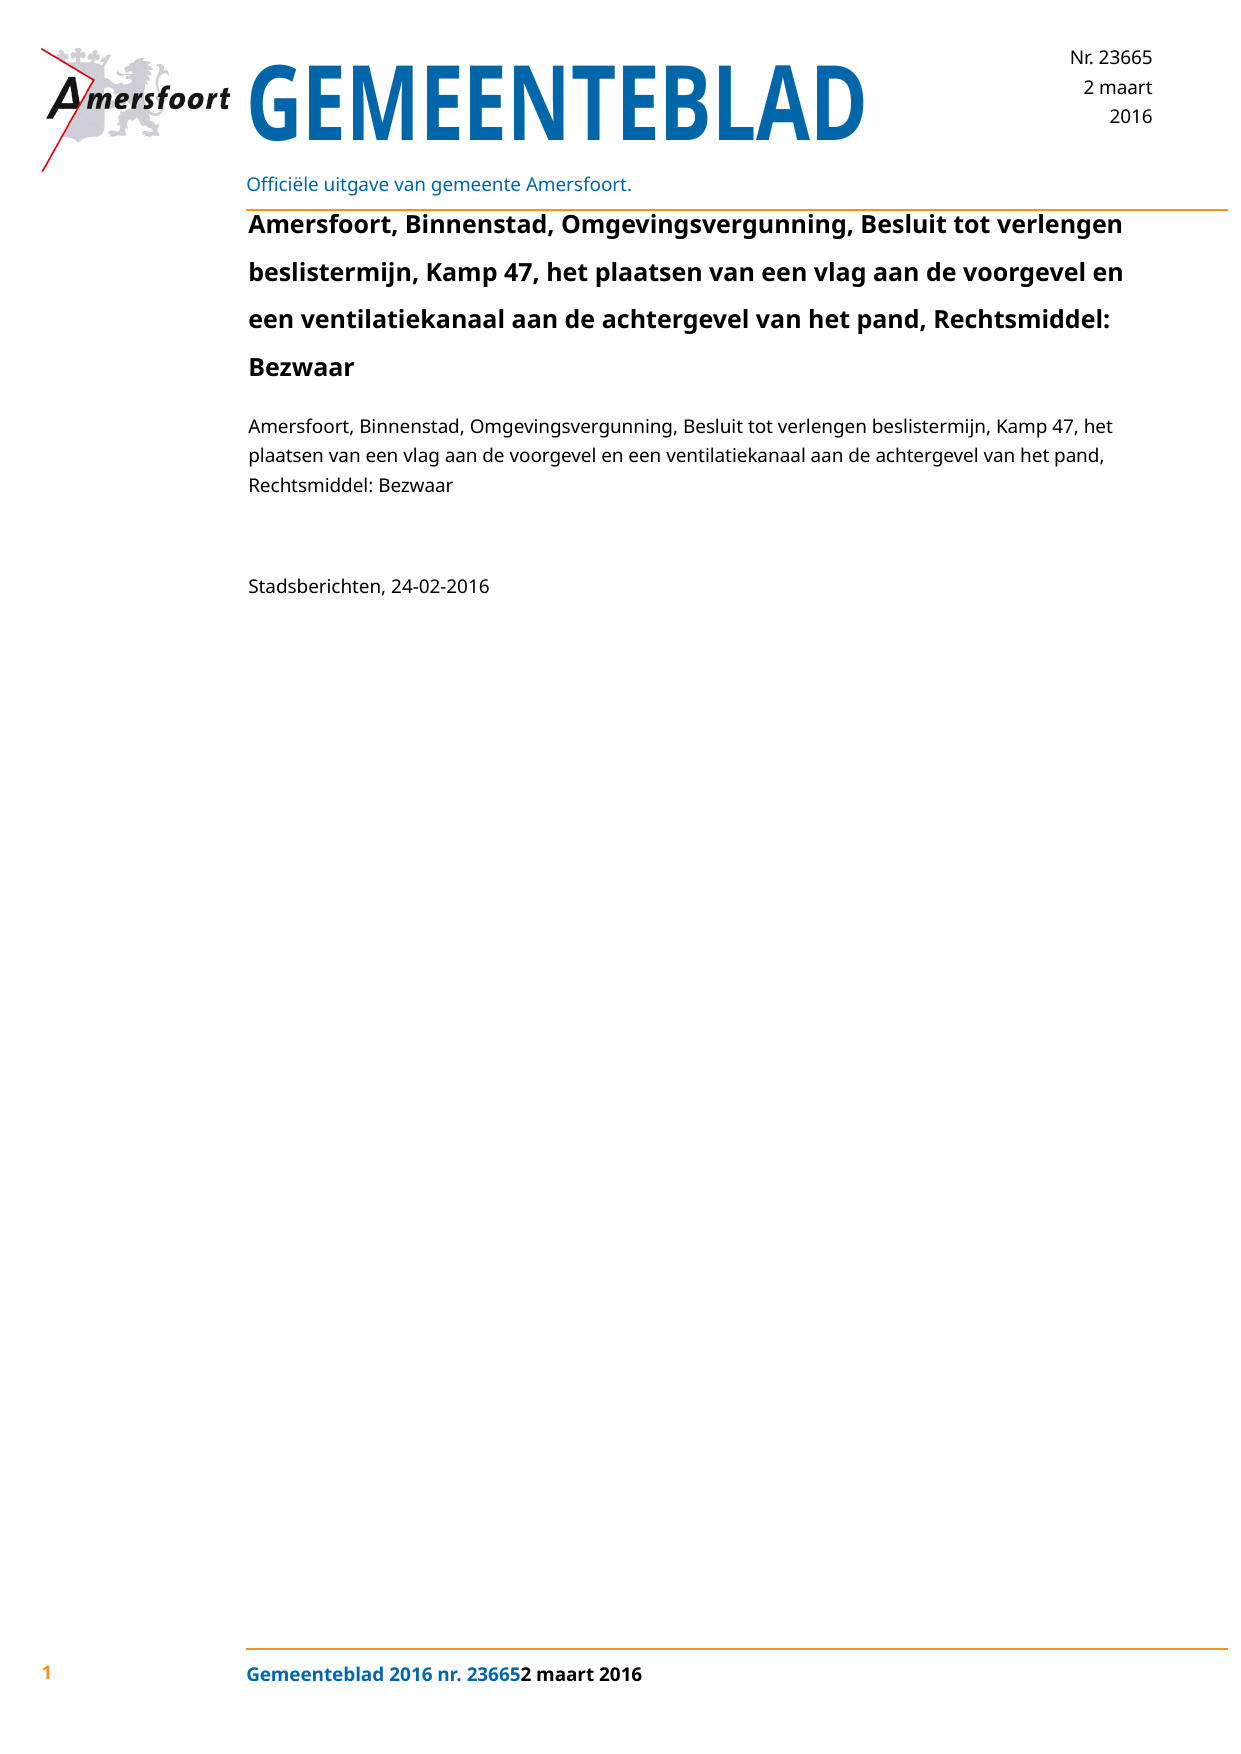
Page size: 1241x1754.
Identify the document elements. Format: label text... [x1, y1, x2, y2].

picture [41, 47, 231, 172]
text Amersfoort, Binnenstad, Omgevingsvergunning, Besluit tot verlengen beslistermijn, Kamp 47, het plaatsen van een vlag aan de voorgevel en een ventilatiekanaal aan de achtergevel van het pand, Rechtsmiddel: Bezwaar [248, 211, 1152, 384]
text Amersfoort, Binnenstad, Omgevingsvergunning, Besluit tot verlengen beslistermijn, Kamp 47, het plaatsen van een vlag aan de voorgevel en een ventilatiekanaal aan de achtergevel van het pand, Rechtsmiddel: Bezwaar [248, 413, 1152, 498]
text Stadsberichten, 24-02-2016 [248, 573, 1152, 599]
